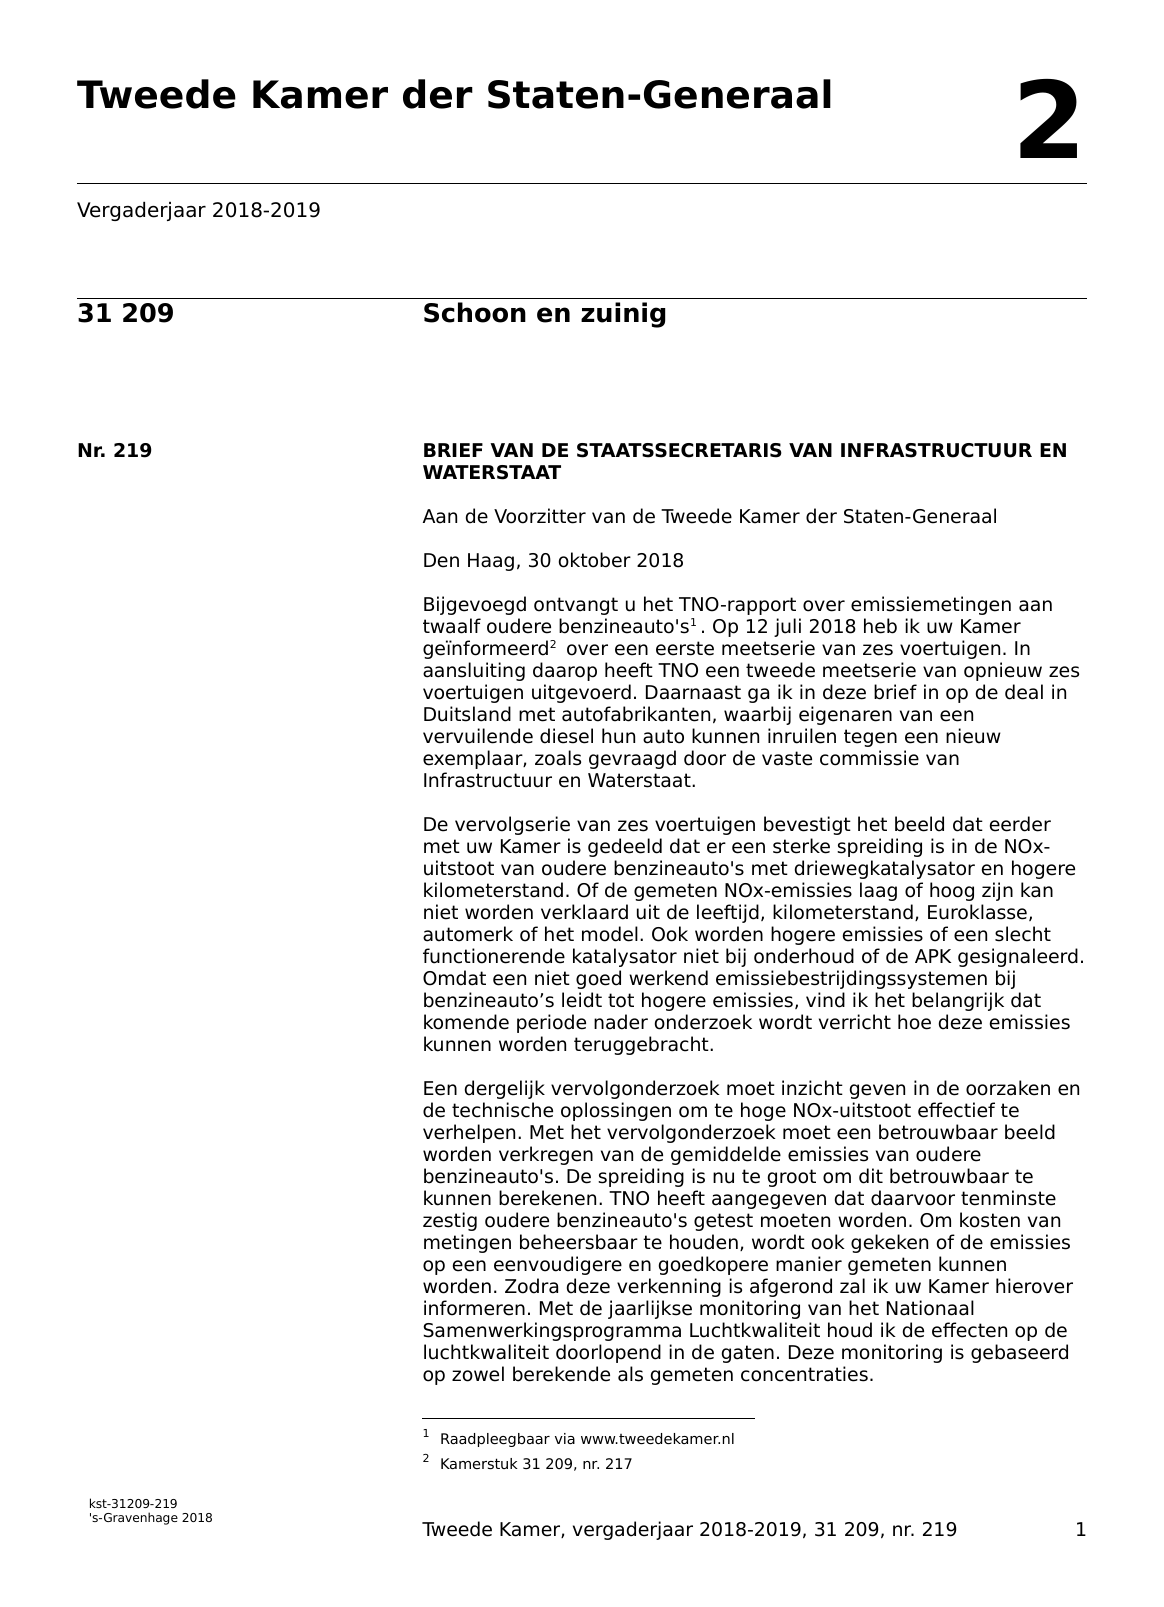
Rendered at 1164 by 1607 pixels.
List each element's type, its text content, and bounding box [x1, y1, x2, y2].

table_header 2 [886, 59, 1087, 183]
text Een dergelijk vervolgonderzoek moet inzicht geven in de oorzaken en de technische oplossingen om te hoge NOx-uitstoot effectief te verhelpen. Met het vervolgonderzoek moet een betrouwbaar beeld worden verkregen van de gemiddelde emissies van oudere benzineauto's. De spreiding is nu te groot om dit betrouwbaar te kunnen berekenen. TNO heeft aangegeven dat daarvoor tenminste zestig oudere benzineauto's getest moeten worden. Om kosten van metingen beheersbaar te houden, wordt ook gekeken of de emissies op een eenvoudigere en goedkopere manier gemeten kunnen worden. Zodra deze verkenning is afgerond zal ik uw Kamer hierover informeren. Met de jaarlijkse monitoring van het Nationaal Samenwerkingsprogramma Luchtkwaliteit houd ik de effecten op de luchtkwaliteit doorlopend in de gaten. Deze monitoring is gebaseerd op zowel berekende als gemeten concentraties. [422, 1078, 1087, 1386]
text Den Haag, 30 oktober 2018 [422, 550, 1087, 572]
text Kamerstuk 31 209, nr. 217 [422, 1452, 1087, 1474]
text Raadpleegbaar via www.tweedekamer.nl [422, 1427, 1087, 1449]
table_cell Vergaderjaar 2018-2019 [77, 184, 1087, 298]
text kst-31209-219 [88, 1497, 323, 1511]
subtitle Nr. 219 BRIEF VAN DE STAATSSECRETARIS VAN INFRASTRUCTUUR EN WATERSTAAT [77, 440, 1087, 484]
table_header Tweede Kamer der Staten-Generaal [77, 59, 886, 183]
text De vervolgserie van zes voertuigen bevestigt het beeld dat eerder met uw Kamer is gedeeld dat er een sterke spreiding is in de NOx-uitstoot van oudere benzineauto's met driewegkatalysator en hogere kilometerstand. Of de gemeten NOx-emissies laag of hoog zijn kan niet worden verklaard uit de leeftijd, kilometerstand, Euroklasse, automerk of het model. Ook worden hogere emissies of een slecht functionerende katalysator niet bij onderhoud of de APK gesignaleerd. Omdat een niet goed werkend emissiebestrijdingssystemen bij benzineauto’s leidt tot hogere emissies, vind ik het belangrijk dat komende periode nader onderzoek wordt verricht hoe deze emissies kunnen worden teruggebracht. [422, 814, 1087, 1056]
text Aan de Voorzitter van de Tweede Kamer der Staten-Generaal [422, 506, 1087, 528]
text 's-Gravenhage 2018 [88, 1511, 323, 1525]
subtitle 31 209 Schoon en zuinig [77, 299, 1087, 329]
text Bijgevoegd ontvangt u het TNO-rapport over emissiemetingen aan twaalf oudere benzineauto's. Op 12 juli 2018 heb ik uw Kamer geïnformeerd over een eerste meetserie van zes voertuigen. In aansluiting daarop heeft TNO een tweede meetserie van opnieuw zes voertuigen uitgevoerd. Daarnaast ga ik in deze brief in op de deal in Duitsland met autofabrikanten, waarbij eigenaren van een vervuilende diesel hun auto kunnen inruilen tegen een nieuw exemplaar, zoals gevraagd door de vaste commissie van Infrastructuur en Waterstaat. [422, 594, 1087, 792]
